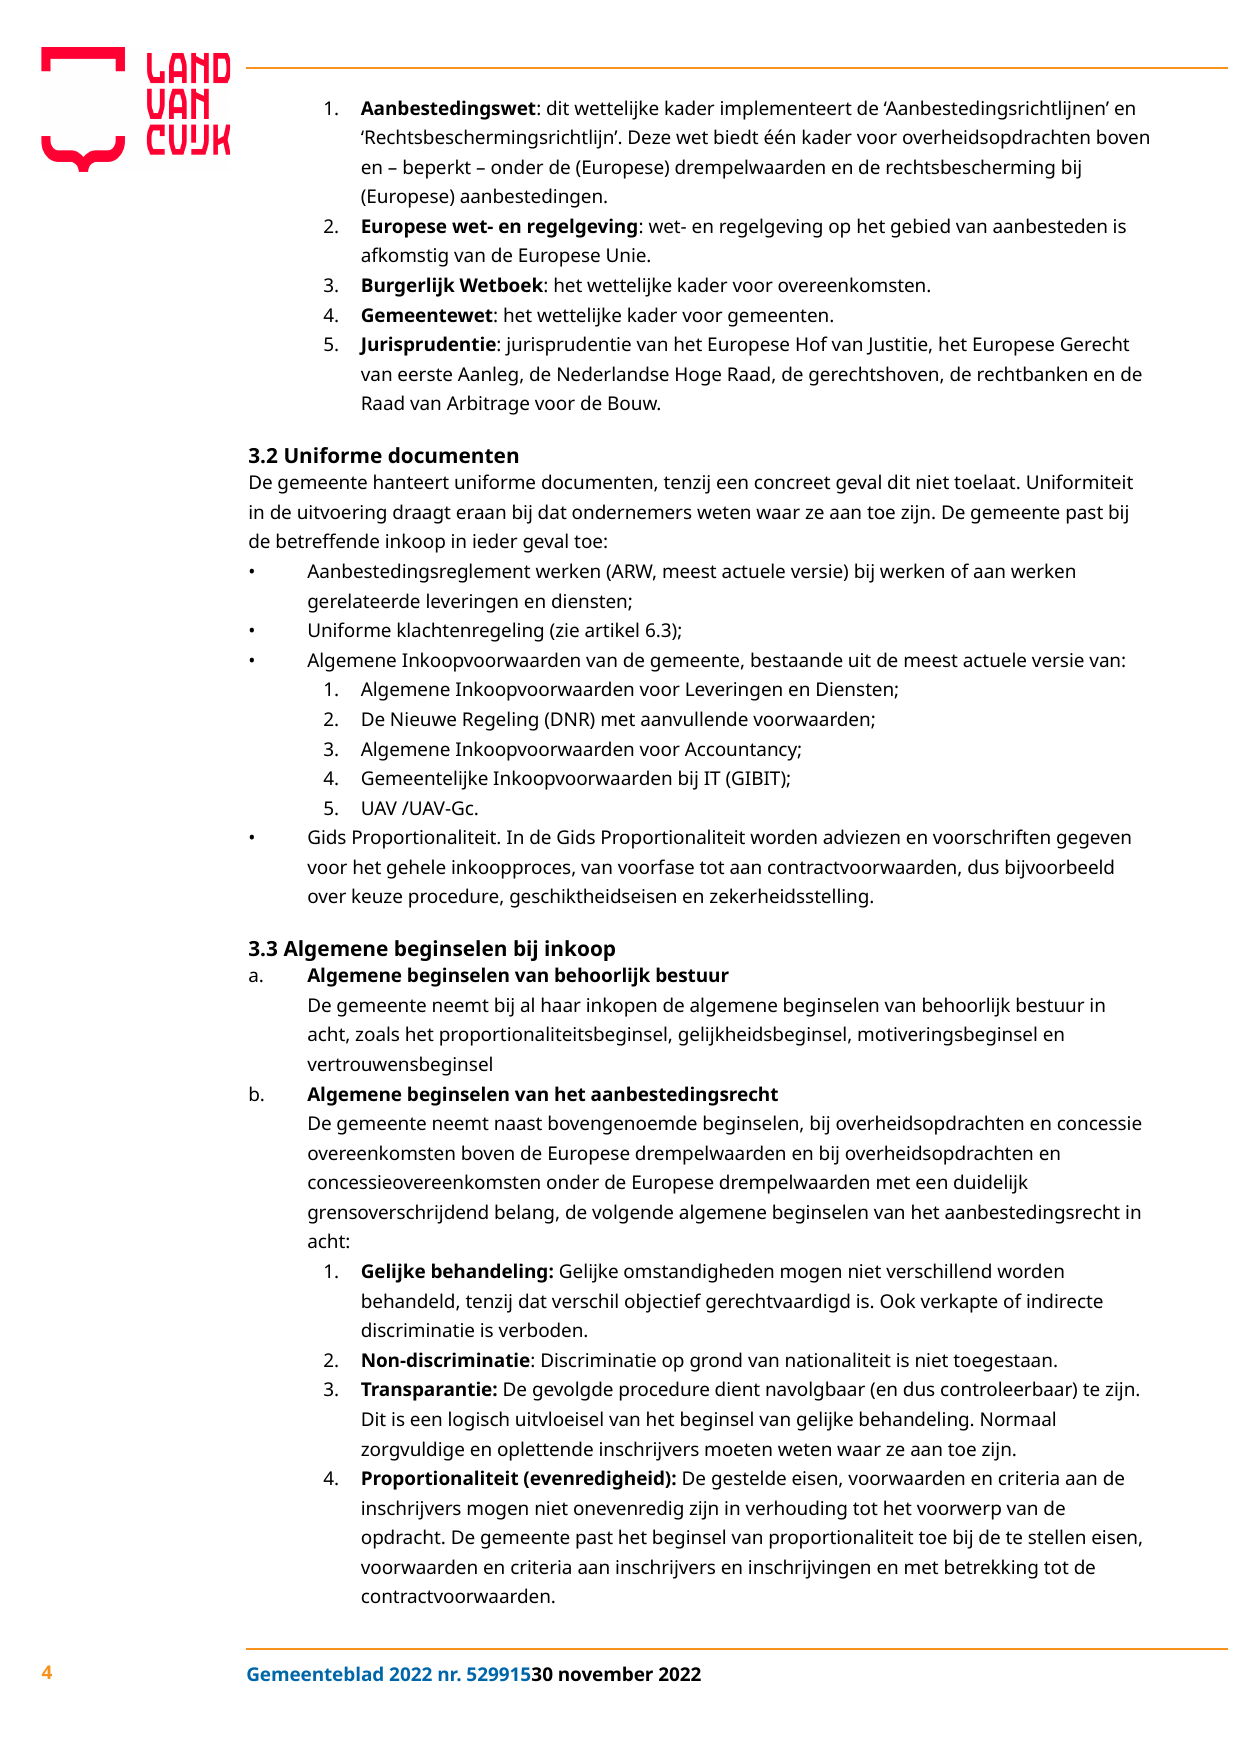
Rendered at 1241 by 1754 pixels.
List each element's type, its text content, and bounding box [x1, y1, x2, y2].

text 3.2 Uniforme documenten [248, 441, 1152, 469]
list Non-discriminatie: Discriminatie op grond van nationaliteit is niet toegestaan. [323, 1347, 1152, 1373]
list De Nieuwe Regeling (DNR) met aanvullende voorwaarden; [323, 706, 1152, 732]
list Gemeentewet: het wettelijke kader voor gemeenten. [323, 302, 1152, 328]
list Uniforme klachtenregeling (zie artikel 6.3); [248, 617, 1152, 643]
list De gemeente neemt naast bovengenoemde beginselen, bij overheidsopdrachten en concessie overeenkomsten boven de Europese drempelwaarden en bij overheidsopdrachten en concessieovereenkomsten onder de Europese drempelwaarden met een duidelijk grensoverschrijdend belang, de volgende algemene beginselen van het aanbestedingsrecht in acht: [248, 1110, 1152, 1254]
list Aanbestedingsreglement werken (ARW, meest actuele versie) bij werken of aan werken gerelateerde leveringen en diensten; [248, 558, 1152, 613]
list Gids Proportionaliteit. In de Gids Proportionaliteit worden adviezen en voorschriften gegeven voor het gehele inkoopproces, van voorfase tot aan contractvoorwaarden, dus bijvoorbeeld over keuze procedure, geschiktheidseisen en zekerheidsstelling. [248, 824, 1152, 909]
list Algemene beginselen van behoorlijk bestuur [248, 962, 1152, 988]
list Burgerlijk Wetboek: het wettelijke kader voor overeenkomsten. [323, 272, 1152, 298]
list Algemene Inkoopvoorwaarden van de gemeente, bestaande uit de meest actuele versie van: [248, 647, 1152, 673]
list UAV /UAV-Gc. [323, 795, 1152, 821]
list Algemene beginselen van het aanbestedingsrecht [248, 1081, 1152, 1107]
list Proportionaliteit (evenredigheid): De gestelde eisen, voorwaarden en criteria aan de inschrijvers mogen niet onevenredig zijn in verhouding tot het voorwerp van de opdracht. De gemeente past het beginsel van proportionaliteit toe bij de te stellen eisen, voorwaarden en criteria aan inschrijvers en inschrijvingen en met betrekking tot de contractvoorwaarden. [323, 1465, 1152, 1609]
list Algemene Inkoopvoorwaarden voor Accountancy; [323, 736, 1152, 761]
list Gemeentelijke Inkoopvoorwaarden bij IT (GIBIT); [323, 765, 1152, 791]
list Transparantie: De gevolgde procedure dient navolgbaar (en dus controleerbaar) te zijn. Dit is een logisch uitvloeisel van het beginsel van gelijke behandeling. Normaal zorgvuldige en oplettende inschrijvers moeten weten waar ze aan toe zijn. [323, 1377, 1152, 1462]
text De gemeente hanteert uniforme documenten, tenzij een concreet geval dit niet toelaat. Uniformiteit in de uitvoering draagt eraan bij dat ondernemers weten waar ze aan toe zijn. De gemeente past bij de betreffende inkoop in ieder geval toe: [248, 469, 1152, 554]
list Europese wet- en regelgeving: wet- en regelgeving op het gebied van aanbesteden is afkomstig van de Europese Unie. [323, 213, 1152, 268]
list Gelijke behandeling: Gelijke omstandigheden mogen niet verschillend worden behandeld, tenzij dat verschil objectief gerechtvaardigd is. Ook verkapte of indirecte discriminatie is verboden. [323, 1258, 1152, 1343]
picture [41, 47, 231, 172]
list Algemene Inkoopvoorwaarden voor Leveringen en Diensten; [323, 677, 1152, 702]
list Jurisprudentie: jurisprudentie van het Europese Hof van Justitie, het Europese Gerecht van eerste Aanleg, de Nederlandse Hoge Raad, de gerechtshoven, de rechtbanken en de Raad van Arbitrage voor de Bouw. [323, 331, 1152, 416]
list Aanbestedingswet: dit wettelijke kader implementeert de ‘Aanbestedingsrichtlijnen’ en ‘Rechtsbeschermingsrichtlijn’. Deze wet biedt één kader voor overheidsopdrachten boven en – beperkt – onder de (Europese) drempelwaarden en de rechtsbescherming bij (Europese) aanbestedingen. [323, 95, 1152, 209]
list De gemeente neemt bij al haar inkopen de algemene beginselen van behoorlijk bestuur in acht, zoals het proportionaliteitsbeginsel, gelijkheidsbeginsel, motiveringsbeginsel en vertrouwensbeginsel [248, 992, 1152, 1077]
text 3.3 Algemene beginselen bij inkoop [248, 934, 1152, 962]
